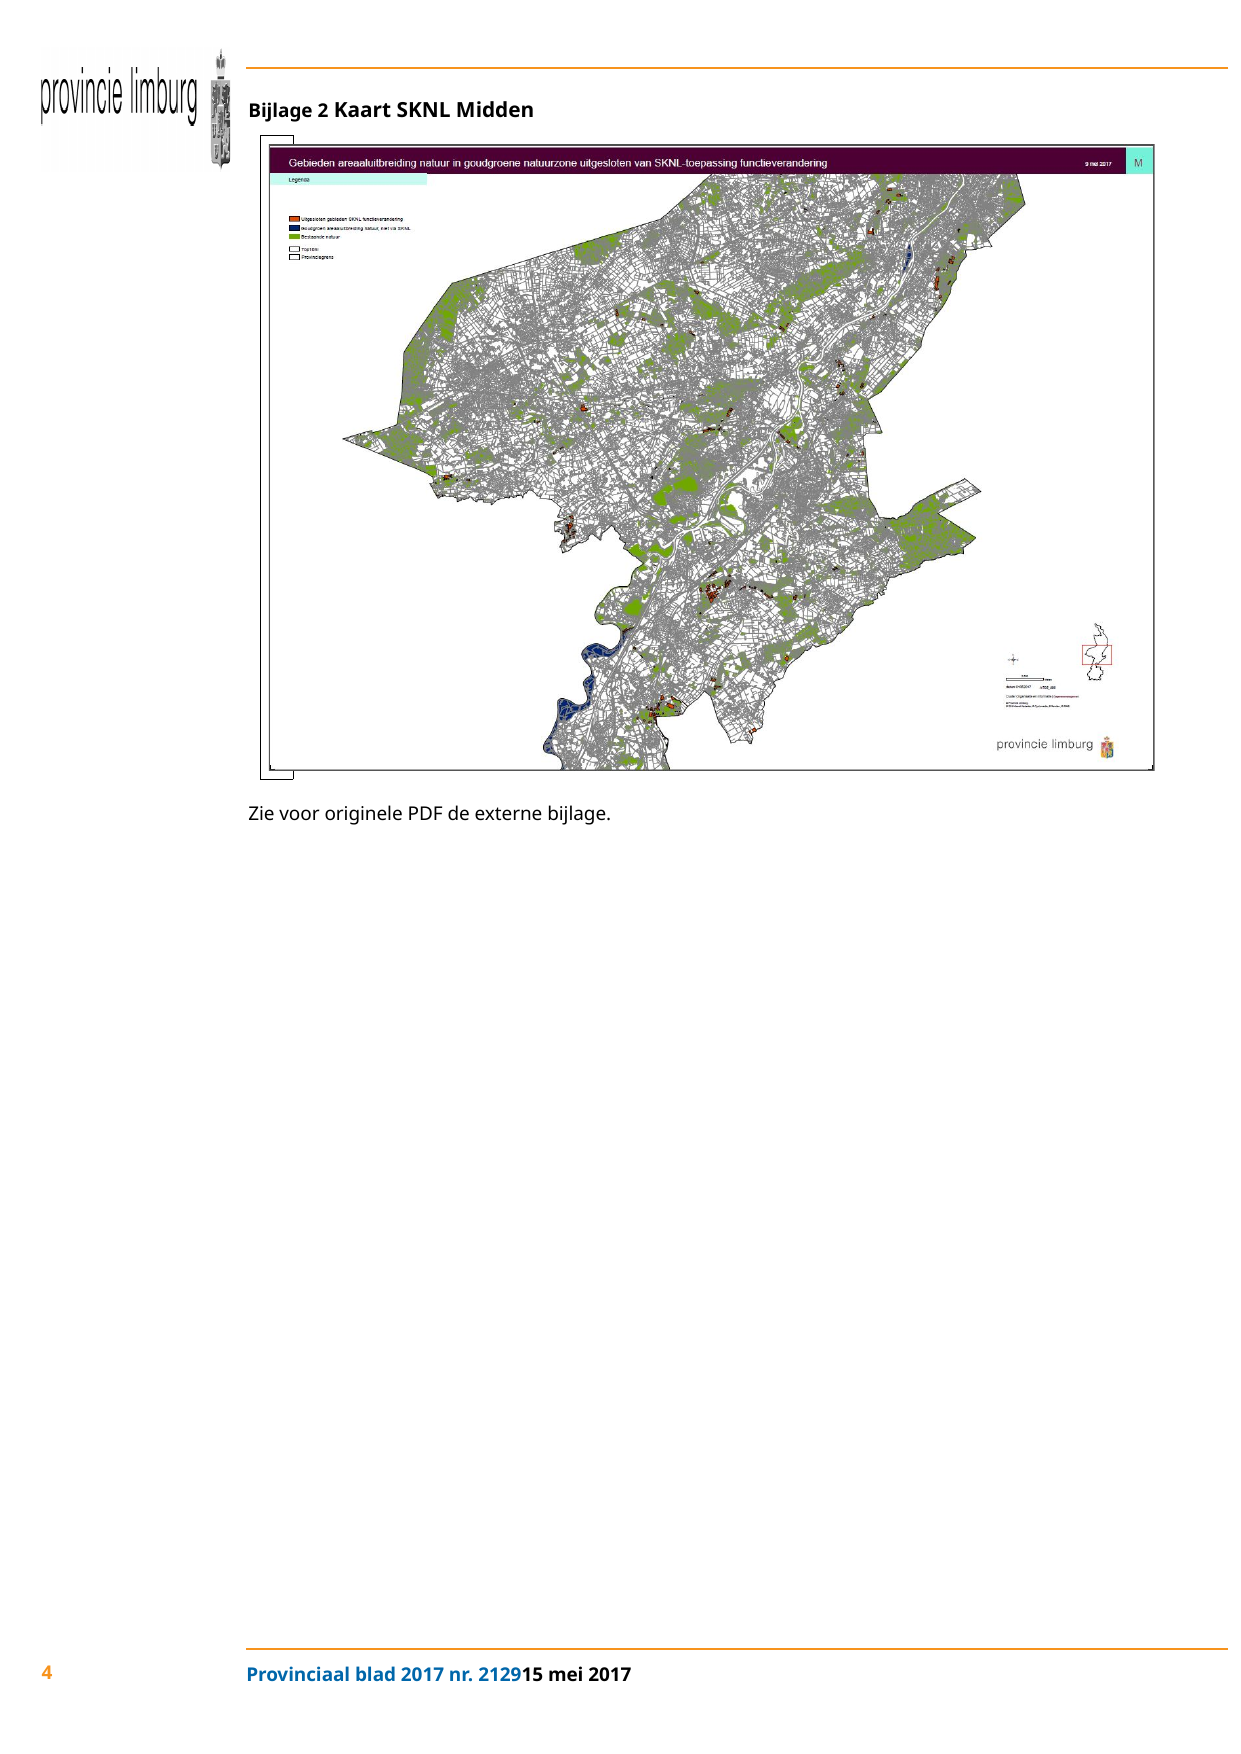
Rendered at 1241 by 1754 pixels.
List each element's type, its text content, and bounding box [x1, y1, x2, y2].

picture [41, 47, 231, 172]
text Bijlage 2 Kaart SKNL Midden [248, 95, 1152, 123]
text Zie voor originele PDF de externe bijlage. [248, 800, 1152, 826]
picture [268, 144, 1155, 771]
